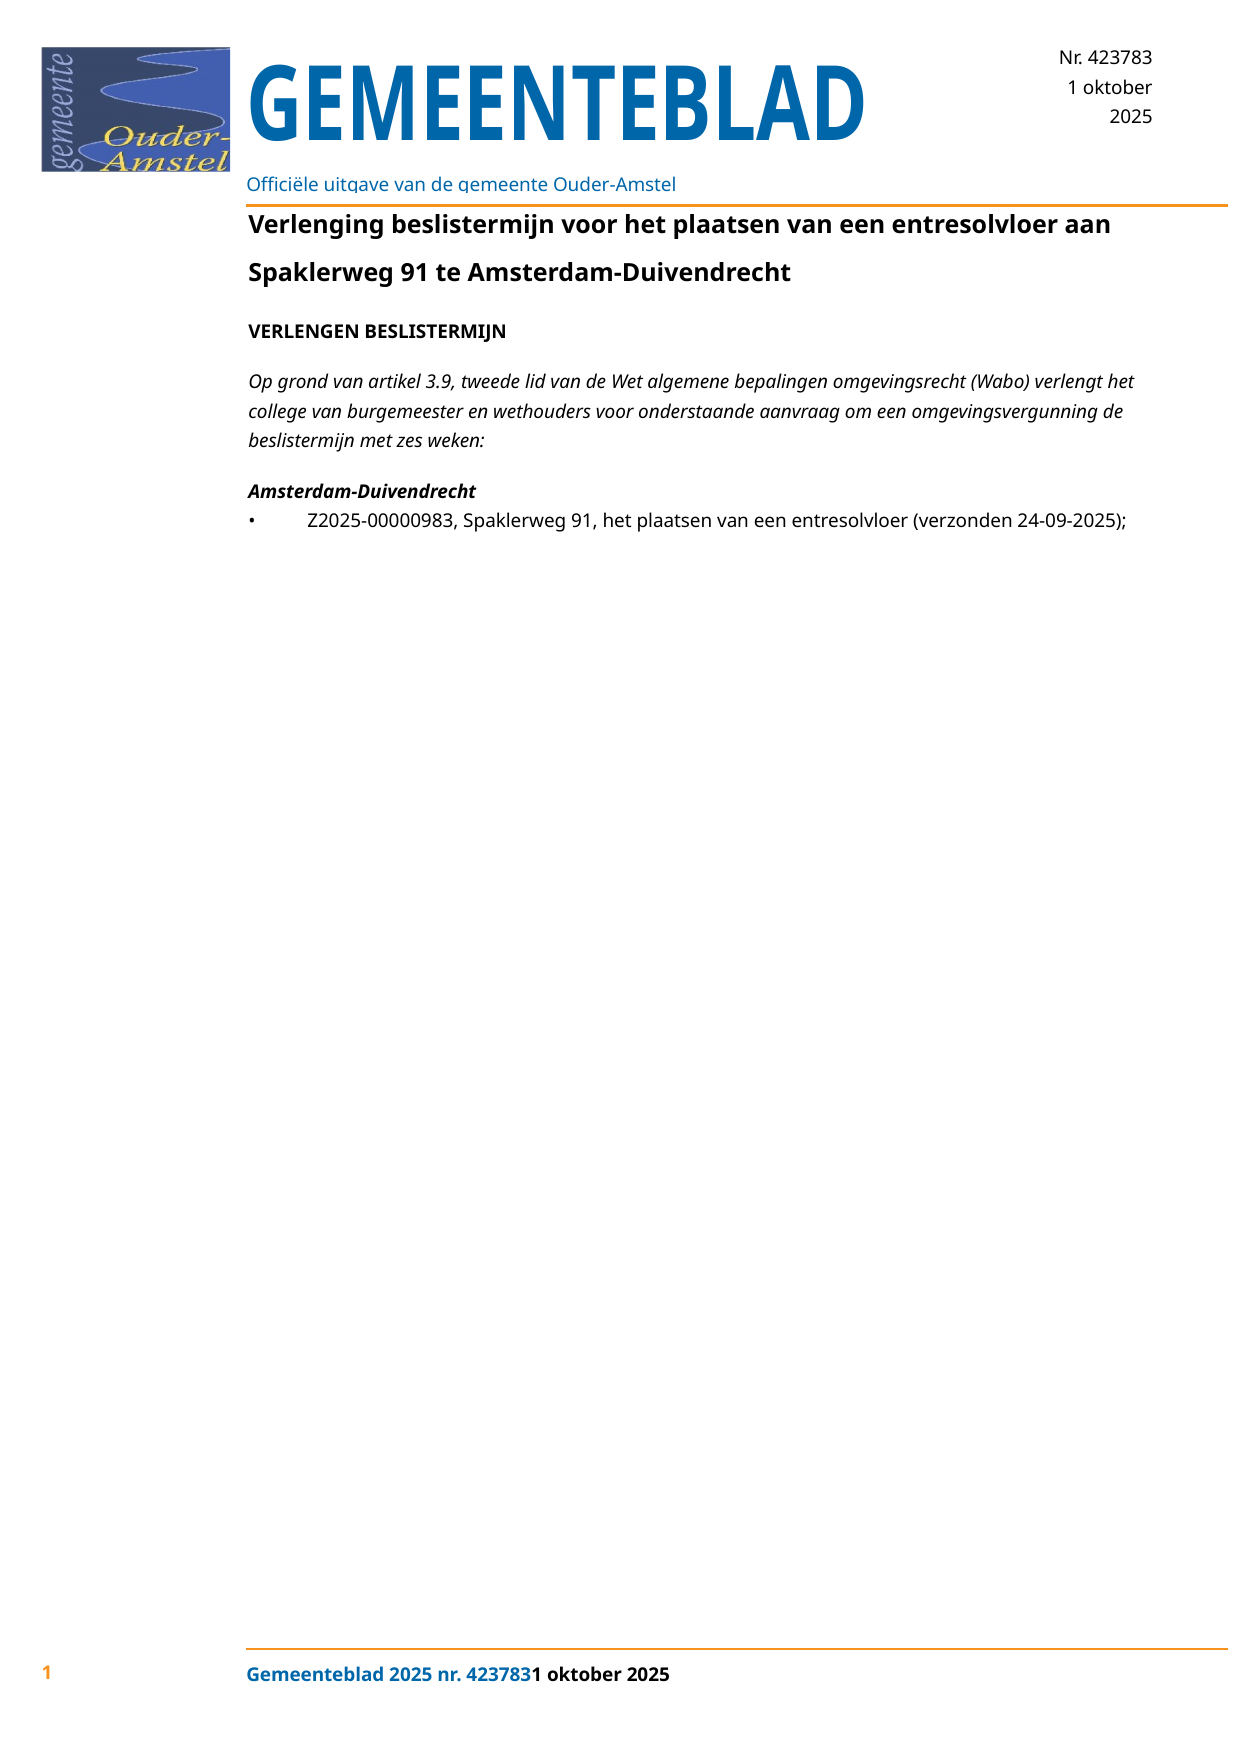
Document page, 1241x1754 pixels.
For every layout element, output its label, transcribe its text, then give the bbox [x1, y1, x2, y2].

text VERLENGEN BESLISTERMIJN [248, 318, 1152, 344]
text Verlenging beslistermijn voor het plaatsen van een entresolvloer aan Spaklerweg 91 te Amsterdam-Duivendrecht [248, 207, 1152, 288]
text Amsterdam-Duivendrecht [248, 478, 1152, 504]
list Z2025-00000983, Spaklerweg 91, het plaatsen van een entresolvloer (verzonden 24-09-2025); [248, 507, 1152, 533]
picture [41, 47, 231, 172]
text Op grond van artikel 3.9, tweede lid van de Wet algemene bepalingen omgevingsrecht (Wabo) verlengt het college van burgemeester en wethouders voor onderstaande aanvraag om een omgevingsvergunning de beslistermijn met zes weken: [248, 368, 1152, 453]
